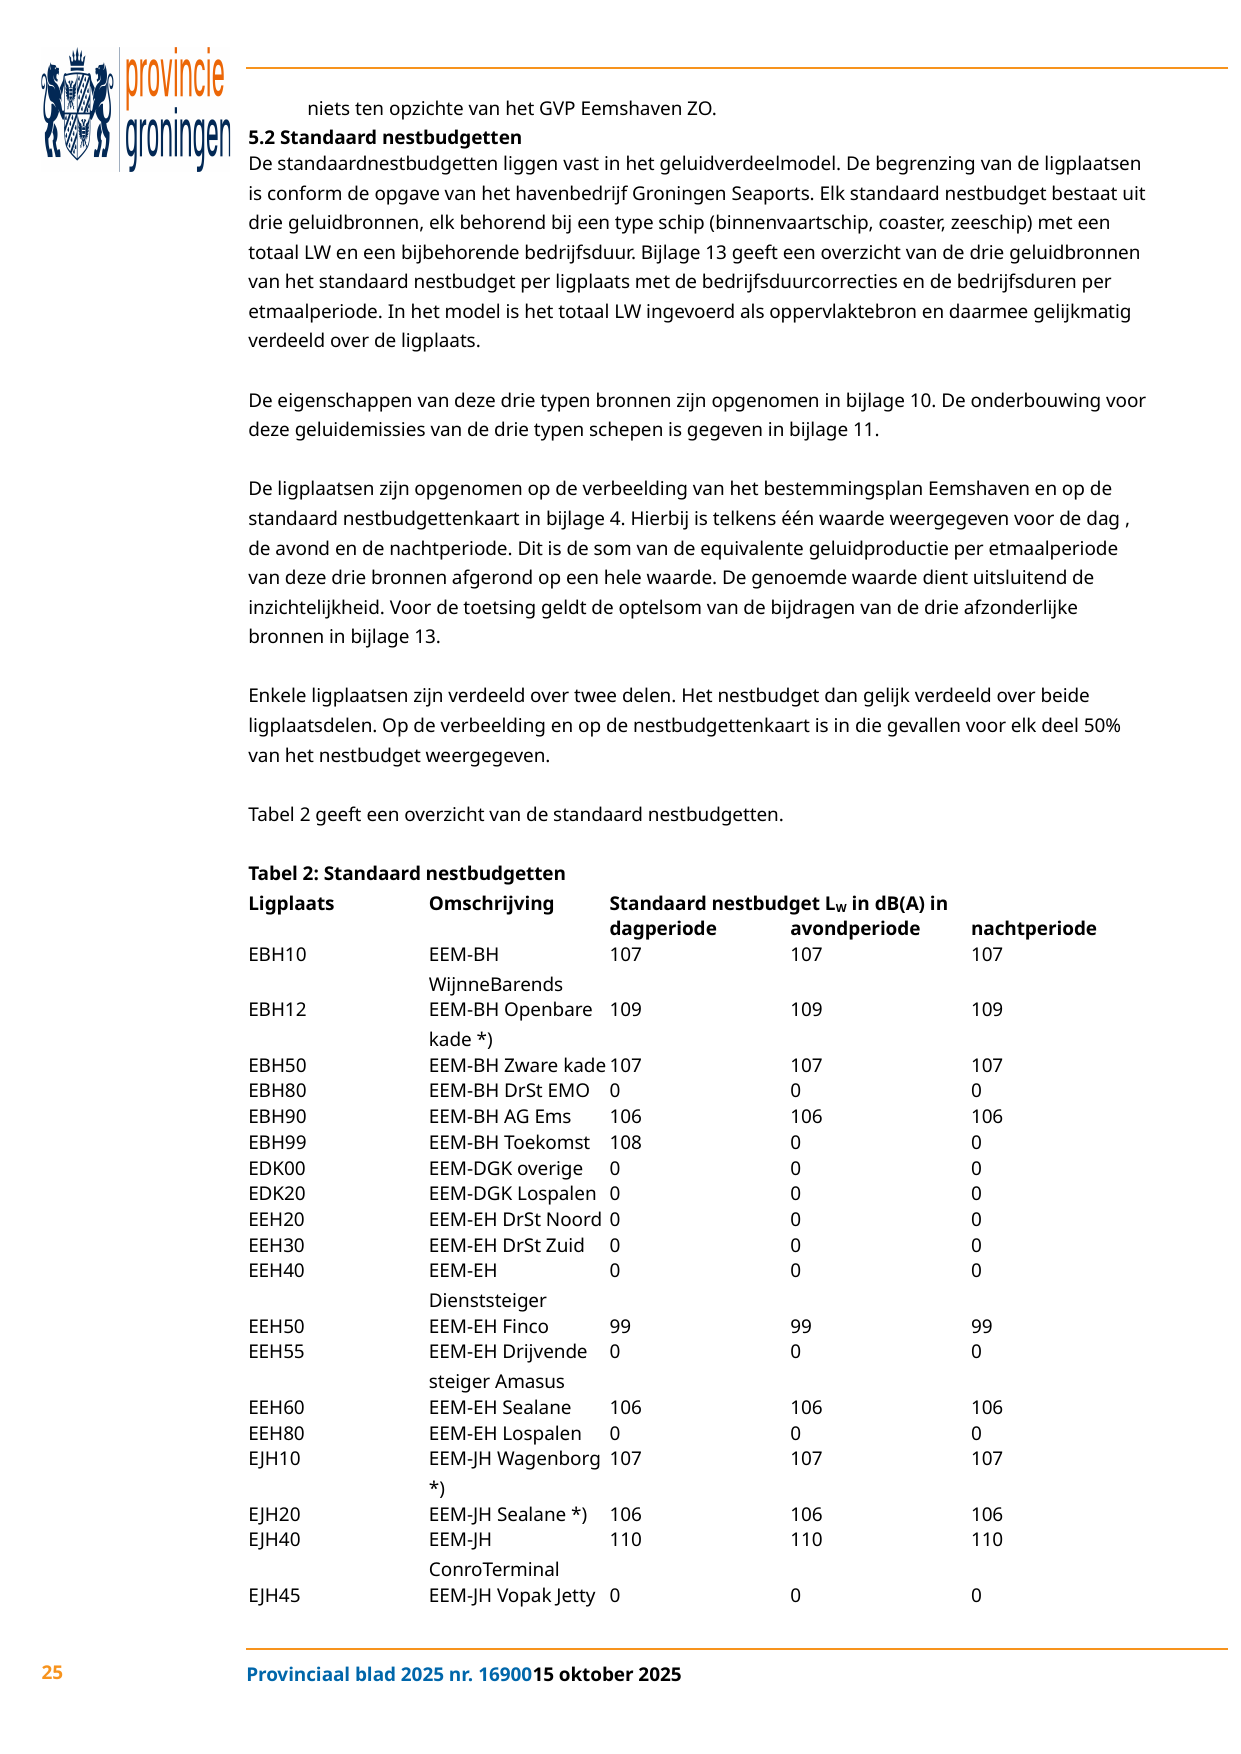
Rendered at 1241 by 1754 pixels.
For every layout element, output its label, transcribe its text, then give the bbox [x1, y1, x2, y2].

table_cell EEM-EH Finco [429, 1313, 609, 1339]
table_cell 0 [971, 1206, 1152, 1232]
table_cell nachtperiode [971, 916, 1152, 941]
table_cell EJH10 [248, 1446, 429, 1501]
text De eigenschappen van deze drie typen bronnen zijn opgenomen in bijlage 10. De onderbouwing voor deze geluidemissies van de drie typen schepen is gegeven in bijlage 11. [248, 387, 1152, 442]
table_cell EEM-BH Openbare kade *) [429, 997, 609, 1052]
table_cell EEM-EH Lospalen [429, 1420, 609, 1446]
table_cell 99 [971, 1313, 1152, 1339]
table_cell EJH45 [248, 1582, 429, 1608]
table_cell 0 [609, 1078, 790, 1103]
table_cell 107 [609, 1052, 790, 1078]
table_cell 0 [609, 1420, 790, 1446]
table_cell 0 [971, 1232, 1152, 1258]
table_cell 0 [609, 1258, 790, 1313]
text De standaardnestbudgetten liggen vast in het geluidverdeelmodel. De begrenzing van de ligplaatsen is conform de opgave van het havenbedrijf Groningen Seaports. Elk standaard nestbudget bestaat uit drie geluidbronnen, elk behorend bij een type schip (binnenvaartschip, coaster, zeeschip) met een totaal LW en een bijbehorende bedrijfsduur. Bijlage 13 geeft een overzicht van de drie geluidbronnen van het standaard nestbudget per ligplaats met de bedrijfsduurcorrecties en de bedrijfsduren per etmaalperiode. In het model is het totaal LW ingevoerd als oppervlaktebron en daarmee gelijkmatig verdeeld over de ligplaats. [248, 150, 1152, 353]
table_cell 106 [790, 1501, 971, 1527]
table_cell 0 [971, 1339, 1152, 1394]
table_cell dagperiode [609, 916, 790, 941]
table_cell EEM-EH Sealane [429, 1394, 609, 1420]
table_header Ligplaats [248, 890, 429, 916]
table_cell 107 [790, 941, 971, 997]
table_cell 107 [609, 1446, 790, 1501]
table_cell 0 [790, 1232, 971, 1258]
picture [41, 47, 231, 172]
table_cell 107 [971, 1052, 1152, 1078]
table_cell 0 [971, 1129, 1152, 1155]
text Tabel 2: Standaard nestbudgetten [248, 860, 1152, 886]
table_cell EEM-EH DrSt Zuid [429, 1232, 609, 1258]
table_cell [429, 916, 609, 941]
table_cell EEH40 [248, 1258, 429, 1313]
table_cell EBH90 [248, 1103, 429, 1129]
list niets ten opzichte van het GVP Eemshaven ZO. [248, 95, 1152, 121]
table_cell EEM-BH Zware kade [429, 1052, 609, 1078]
table_cell EEM-BH AG Ems [429, 1103, 609, 1129]
table_cell EEH80 [248, 1420, 429, 1446]
table_cell 107 [790, 1446, 971, 1501]
table_cell 106 [790, 1394, 971, 1420]
table_cell EJH40 [248, 1527, 429, 1582]
table_cell 0 [790, 1155, 971, 1181]
table_cell EDK20 [248, 1181, 429, 1206]
table_cell EEM-JH Vopak Jetty [429, 1582, 609, 1608]
table_cell EEM-EH Drijvende steiger Amasus [429, 1339, 609, 1394]
table_cell EEM-JH Sealane *) [429, 1501, 609, 1527]
table_cell 106 [609, 1103, 790, 1129]
table_cell 109 [971, 997, 1152, 1052]
text 5.2 Standaard nestbudgetten [248, 124, 1152, 150]
table_cell EBH80 [248, 1078, 429, 1103]
table_cell 106 [971, 1501, 1152, 1527]
table_cell 99 [790, 1313, 971, 1339]
table_cell 0 [971, 1155, 1152, 1181]
table_cell 0 [971, 1078, 1152, 1103]
table_cell EEH30 [248, 1232, 429, 1258]
table_cell 0 [609, 1206, 790, 1232]
table_cell 0 [971, 1181, 1152, 1206]
table_cell 110 [971, 1527, 1152, 1582]
table_cell EEM-BH WijnneBarends [429, 941, 609, 997]
table_cell [248, 916, 429, 941]
table_cell 0 [790, 1582, 971, 1608]
text De ligplaatsen zijn opgenomen op de verbeelding van het bestemmingsplan Eemshaven en op de standaard nestbudgettenkaart in bijlage 4. Hierbij is telkens één waarde weergegeven voor de dag , de avond en de nachtperiode. Dit is de som van de equivalente geluidproductie per etmaalperiode van deze drie bronnen afgerond op een hele waarde. De genoemde waarde dient uitsluitend de inzichtelijkheid. Voor de toetsing geldt de optelsom van de bijdragen van de drie afzonderlijke bronnen in bijlage 13. [248, 476, 1152, 649]
text Tabel 2 geeft een overzicht van de standaard nestbudgetten. [248, 801, 1152, 827]
table_cell 106 [790, 1103, 971, 1129]
table_cell 0 [971, 1582, 1152, 1608]
table_cell EEH50 [248, 1313, 429, 1339]
table_cell 0 [790, 1420, 971, 1446]
table_cell EEM-JH ConroTerminal [429, 1527, 609, 1582]
table_cell 106 [971, 1394, 1152, 1420]
table_cell 0 [971, 1420, 1152, 1446]
table_cell 0 [609, 1181, 790, 1206]
table_cell 106 [609, 1501, 790, 1527]
table_cell 0 [790, 1078, 971, 1103]
table_cell EEM-EH DrSt Noord [429, 1206, 609, 1232]
table_cell EEH60 [248, 1394, 429, 1420]
table_cell 0 [790, 1129, 971, 1155]
table_cell 0 [609, 1155, 790, 1181]
text Enkele ligplaatsen zijn verdeeld over twee delen. Het nestbudget dan gelijk verdeeld over beide ligplaatsdelen. Op de verbeelding en op de nestbudgettenkaart is in die gevallen voor elk deel 50% van het nestbudget weergegeven. [248, 683, 1152, 767]
table_cell 107 [971, 1446, 1152, 1501]
table_cell 0 [971, 1258, 1152, 1313]
table_cell EEH20 [248, 1206, 429, 1232]
table_cell EDK00 [248, 1155, 429, 1181]
table_cell 0 [790, 1258, 971, 1313]
table_cell EBH12 [248, 997, 429, 1052]
table_cell 0 [790, 1181, 971, 1206]
table_header Omschrijving [429, 890, 609, 916]
table_cell 0 [790, 1339, 971, 1394]
table_cell 106 [609, 1394, 790, 1420]
table_cell 108 [609, 1129, 790, 1155]
table_cell 106 [971, 1103, 1152, 1129]
table_cell 0 [609, 1582, 790, 1608]
table_cell 110 [790, 1527, 971, 1582]
table_cell EEM-DGK Lospalen [429, 1181, 609, 1206]
table_cell 0 [609, 1232, 790, 1258]
table_cell avondperiode [790, 916, 971, 941]
table_cell 110 [609, 1527, 790, 1582]
table_cell EEH55 [248, 1339, 429, 1394]
table_cell EEM-DGK overige [429, 1155, 609, 1181]
table_header Standaard nestbudget LW in dB(A) in [609, 890, 1152, 916]
table_cell 99 [609, 1313, 790, 1339]
table_cell 109 [790, 997, 971, 1052]
table_cell 107 [971, 941, 1152, 997]
table_cell 107 [790, 1052, 971, 1078]
table_cell 109 [609, 997, 790, 1052]
table_cell EEM-BH DrSt EMO [429, 1078, 609, 1103]
table_cell EEM-JH Wagenborg *) [429, 1446, 609, 1501]
table_cell EJH20 [248, 1501, 429, 1527]
table_cell EBH10 [248, 941, 429, 997]
table_cell 107 [609, 941, 790, 997]
table_cell EBH99 [248, 1129, 429, 1155]
table_cell EEM-EH Dienststeiger [429, 1258, 609, 1313]
table_cell EEM-BH Toekomst [429, 1129, 609, 1155]
table_cell EBH50 [248, 1052, 429, 1078]
table_cell 0 [790, 1206, 971, 1232]
table_cell 0 [609, 1339, 790, 1394]
